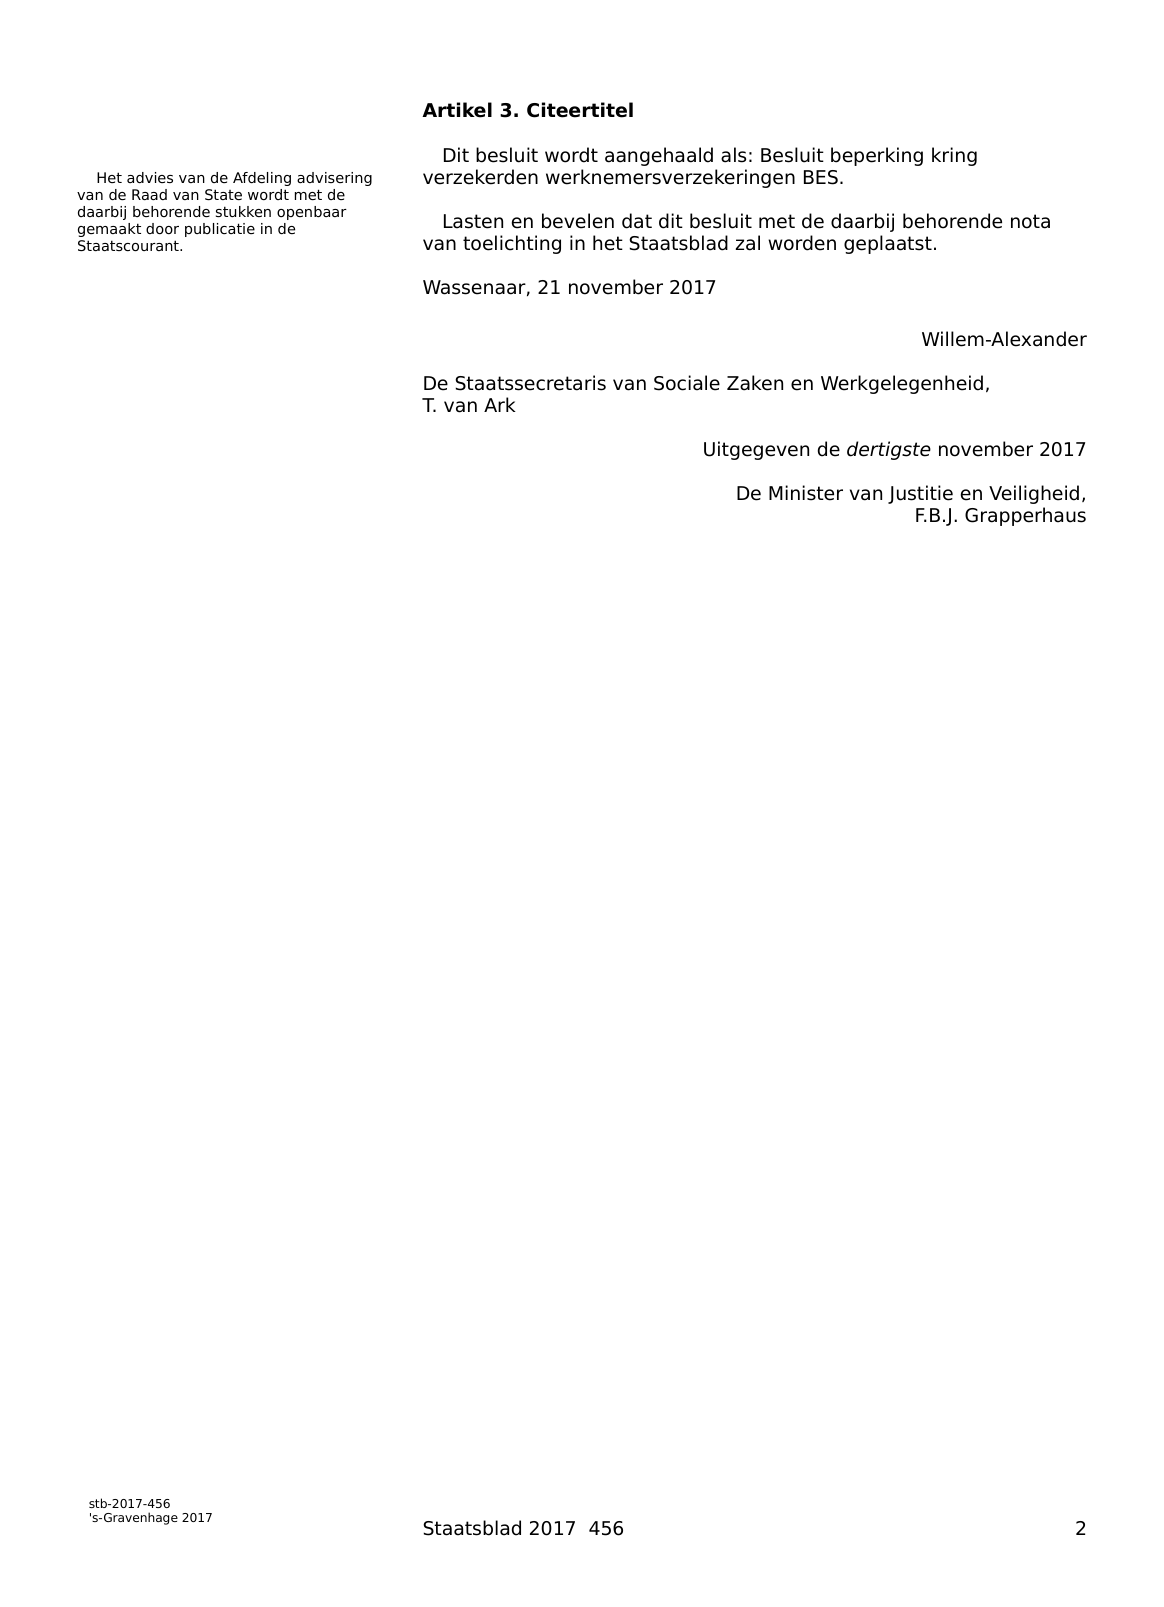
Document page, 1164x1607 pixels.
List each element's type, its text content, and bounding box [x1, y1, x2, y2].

text stb-2017-456 [88, 1497, 323, 1511]
text Uitgegeven de dertigste november 2017 [422, 439, 1087, 461]
text Wassenaar, 21 november 2017 [422, 277, 1087, 299]
text De Minister van Justitie en Veiligheid, F.B.J. Grapperhaus [422, 483, 1087, 527]
text Lasten en bevelen dat dit besluit met de daarbij behorende nota van toelichting in het Staatsblad zal worden geplaatst. [422, 211, 1087, 255]
text Willem-Alexander [422, 329, 1087, 351]
subtitle Artikel 3. Citeertitel [422, 100, 1087, 122]
text Het advies van de Afdeling advisering van de Raad van State wordt met de daarbij behorende stukken openbaar gemaakt door publicatie in de Staatscourant. [77, 170, 396, 255]
text 's-Gravenhage 2017 [88, 1511, 323, 1525]
text De Staatssecretaris van Sociale Zaken en Werkgelegenheid, T. van Ark [422, 373, 1087, 417]
text Dit besluit wordt aangehaald als: Besluit beperking kring verzekerden werknemersverzekeringen BES. [422, 144, 1087, 188]
